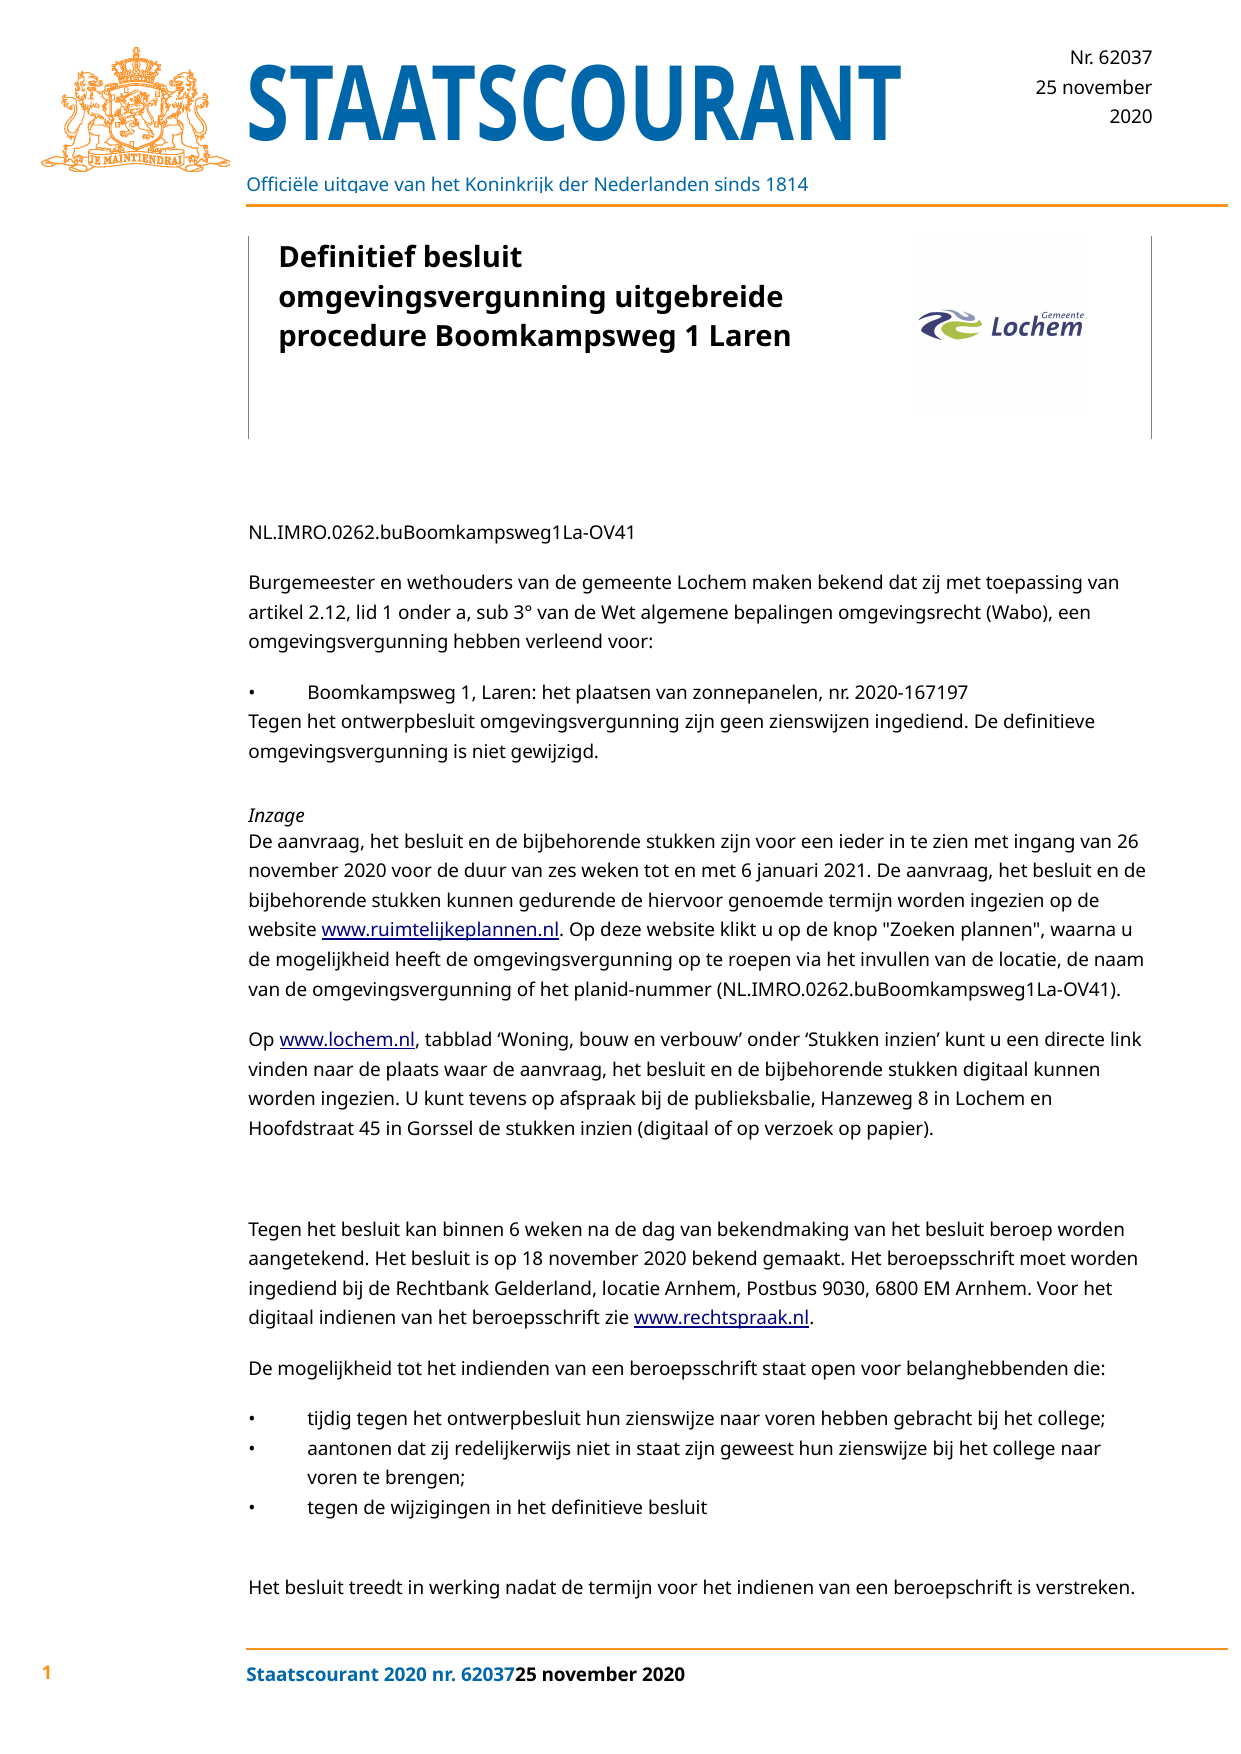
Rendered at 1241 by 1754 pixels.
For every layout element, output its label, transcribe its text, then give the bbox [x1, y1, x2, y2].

list Boomkampsweg 1, Laren: het plaatsen van zonnepanelen, nr. 2020-167197 [248, 679, 1152, 705]
text Het besluit treedt in werking nadat de termijn voor het indienen van een beroepschrift is verstreken. [248, 1574, 1152, 1600]
picture [41, 47, 231, 172]
list tegen de wijzigingen in het definitieve besluit [248, 1494, 1152, 1520]
table_header [850, 414, 1151, 439]
text Inzage [248, 802, 1152, 828]
text Op www.lochem.nl, tabblad ‘Woning, bouw en verbouw’ onder ‘Stukken inzien’ kunt u een directe link vinden naar de plaats waar de aanvraag, het besluit en de bijbehorende stukken digitaal kunnen worden ingezien. U kunt tevens op afspraak bij de publieksbalie, Hanzeweg 8 in Lochem en Hoofdstraat 45 in Gorssel de stukken inzien (digitaal of op verzoek op papier). [248, 1026, 1152, 1141]
picture [912, 236, 1090, 414]
table_header Definitief besluit omgevingsvergunning uitgebreide procedure Boomkampsweg 1 Laren [249, 236, 850, 439]
list aantonen dat zij redelijkerwijs niet in staat zijn geweest hun zienswijze bij het college naar voren te brengen; [248, 1435, 1152, 1490]
text Burgemeester en wethouders van de gemeente Lochem maken bekend dat zij met toepassing van artikel 2.12, lid 1 onder a, sub 3° van de Wet algemene bepalingen omgevingsrecht (Wabo), een omgevingsvergunning hebben verleend voor: [248, 569, 1152, 654]
text Tegen het besluit kan binnen 6 weken na de dag van bekendmaking van het besluit beroep worden aangetekend. Het besluit is op 18 november 2020 bekend gemaakt. Het beroepsschrift moet worden ingediend bij de Rechtbank Gelderland, locatie Arnhem, Postbus 9030, 6800 EM Arnhem. Voor het digitaal indienen van het beroepsschrift zie www.rechtspraak.nl. [248, 1216, 1152, 1330]
text Tegen het ontwerpbesluit omgevingsvergunning zijn geen zienswijzen ingediend. De definitieve omgevingsvergunning is niet gewijzigd. [248, 709, 1152, 764]
table_header [850, 236, 912, 413]
text NL.IMRO.0262.buBoomkampsweg1La-OV41 [248, 519, 1152, 545]
table_header [1090, 236, 1151, 413]
list tijdig tegen het ontwerpbesluit hun zienswijze naar voren hebben gebracht bij het college; [248, 1405, 1152, 1431]
text De mogelijkheid tot het indienden van een beroepsschrift staat open voor belanghebbenden die: [248, 1355, 1152, 1381]
text De aanvraag, het besluit en de bijbehorende stukken zijn voor een ieder in te zien met ingang van 26 november 2020 voor de duur van zes weken tot en met 6 januari 2021. De aanvraag, het besluit en de bijbehorende stukken kunnen gedurende de hiervoor genoemde termijn worden ingezien op de website www.ruimtelijkeplannen.nl. Op deze website klikt u op de knop "Zoeken plannen", waarna u de mogelijkheid heeft de omgevingsvergunning op te roepen via het invullen van de locatie, de naam van de omgevingsvergunning of het planid-nummer (NL.IMRO.0262.buBoomkampsweg1La-OV41). [248, 828, 1152, 1002]
